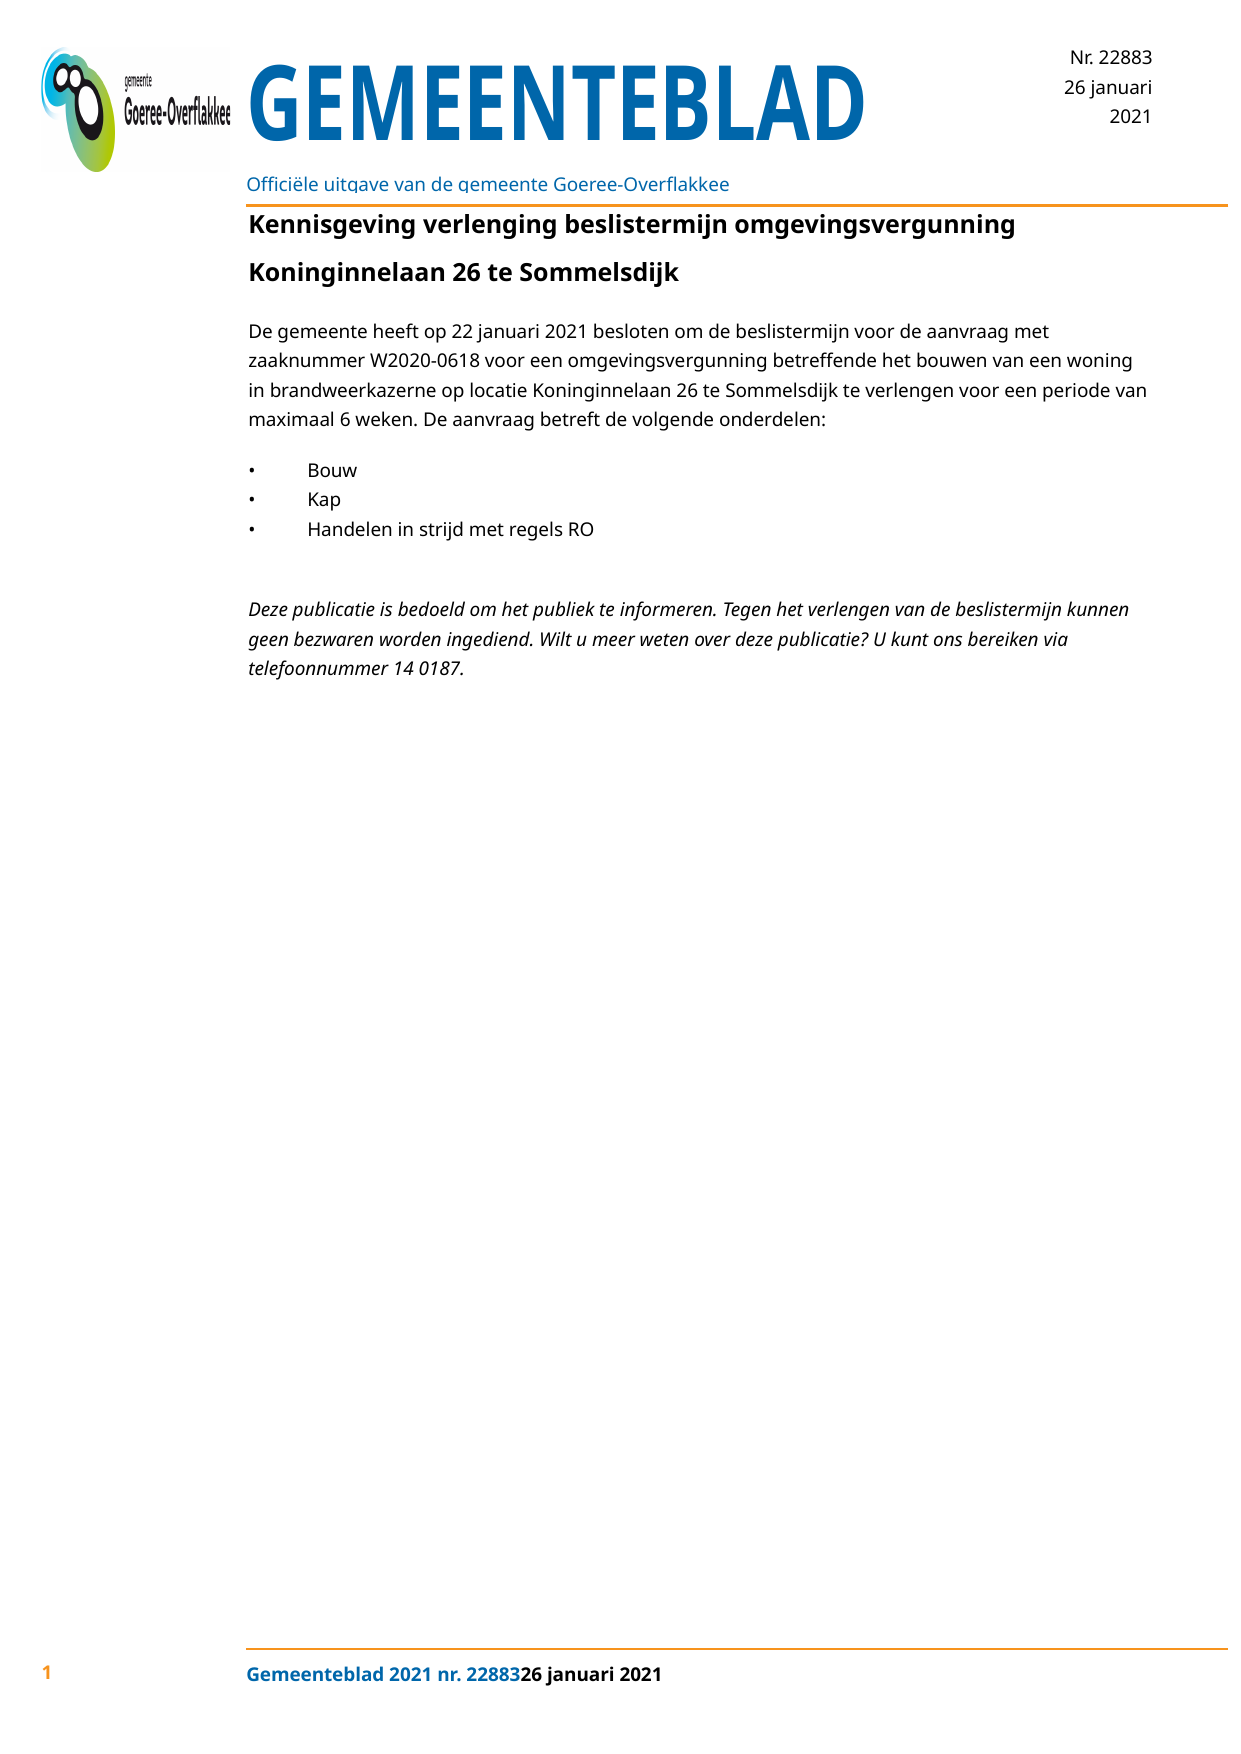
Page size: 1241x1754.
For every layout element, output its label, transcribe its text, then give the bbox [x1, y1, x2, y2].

list Bouw [248, 457, 1152, 483]
list Handelen in strijd met regels RO [248, 516, 1152, 542]
text Kennisgeving verlenging beslistermijn omgevingsvergunning Koninginnelaan 26 te Sommelsdijk [248, 207, 1152, 288]
list Kap [248, 487, 1152, 512]
text Deze publicatie is bedoeld om het publiek te informeren. Tegen het verlengen van de beslistermijn kunnen geen bezwaren worden ingediend. Wilt u meer weten over deze publicatie? U kunt ons bereiken via telefoonnummer 14 0187. [248, 596, 1152, 681]
picture [41, 47, 231, 172]
text De gemeente heeft op 22 januari 2021 besloten om de beslistermijn voor de aanvraag met zaaknummer W2020-0618 voor een omgevingsvergunning betreffende het bouwen van een woning in brandweerkazerne op locatie Koninginnelaan 26 te Sommelsdijk te verlengen voor een periode van maximaal 6 weken. De aanvraag betreft de volgende onderdelen: [248, 318, 1152, 432]
